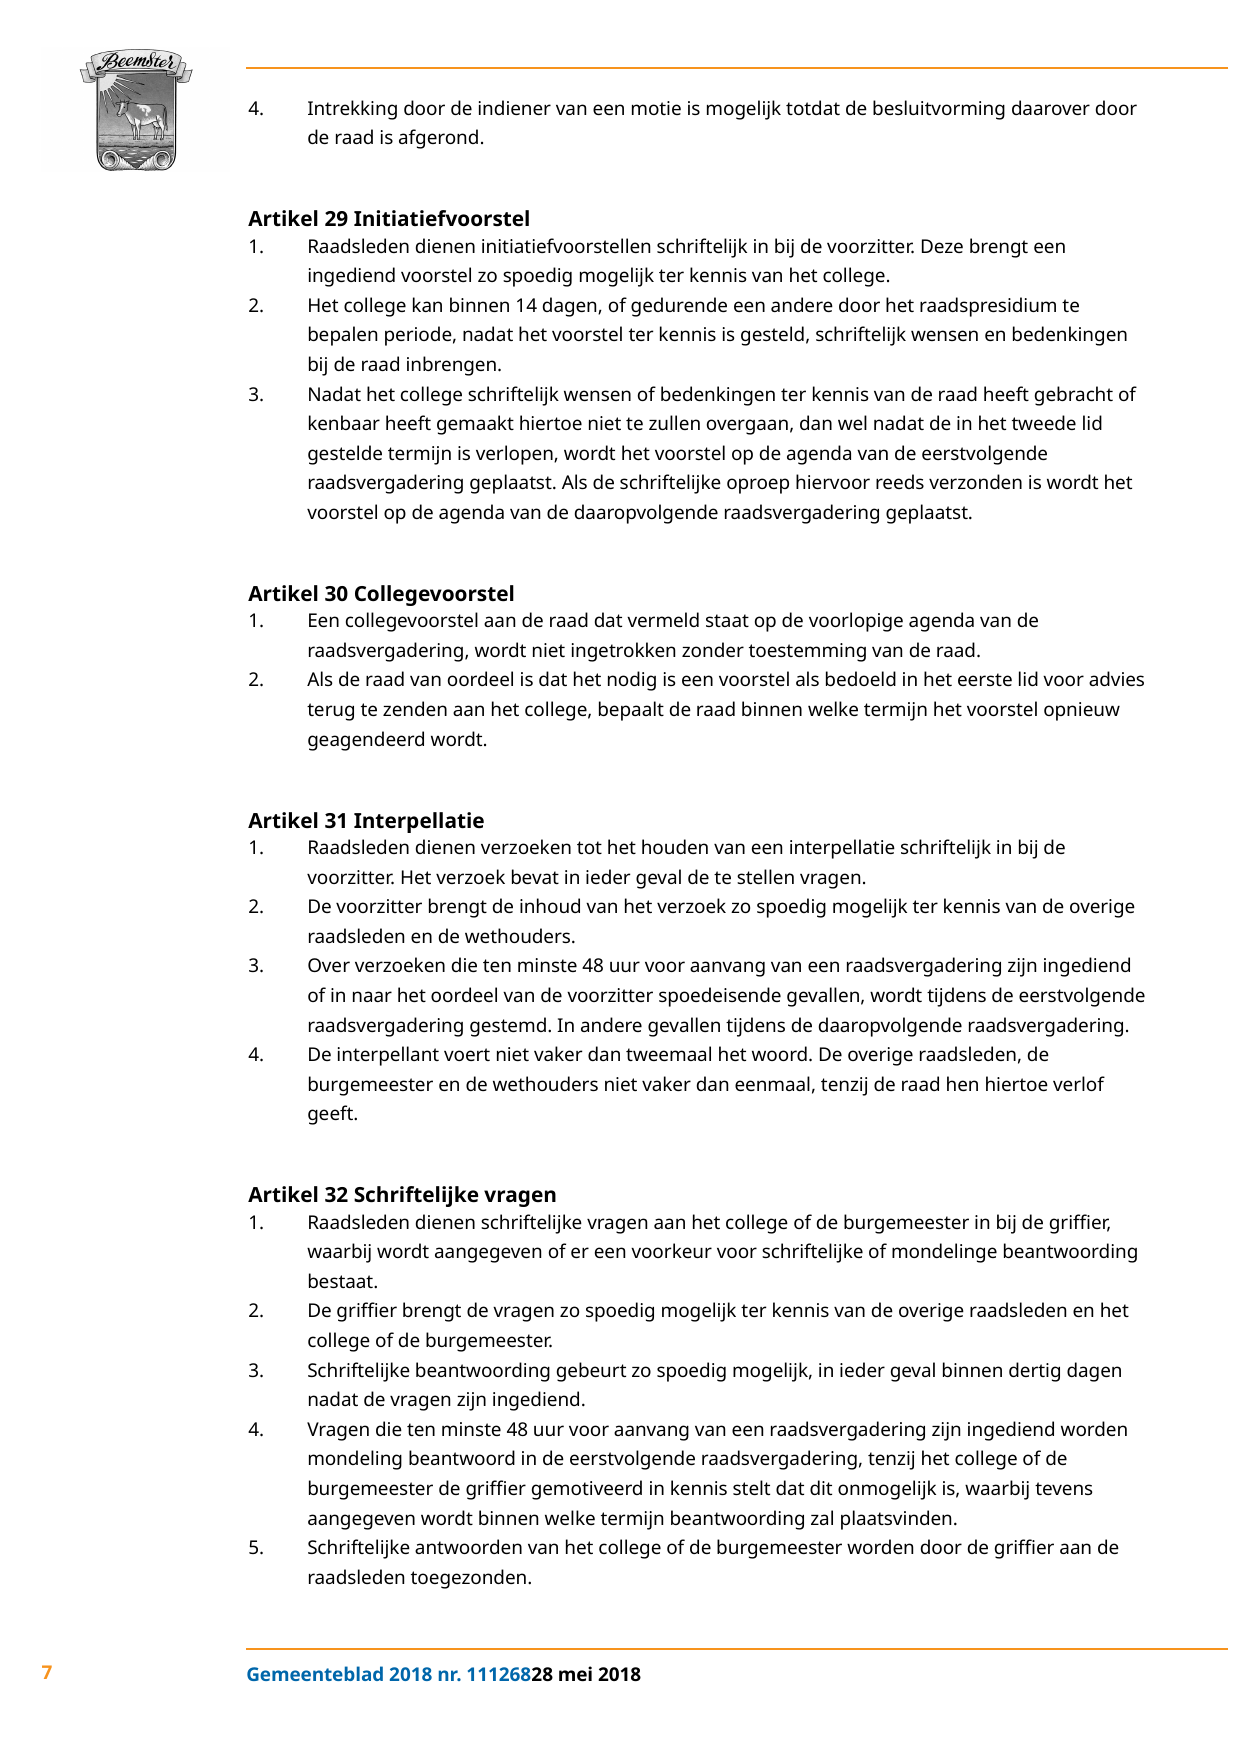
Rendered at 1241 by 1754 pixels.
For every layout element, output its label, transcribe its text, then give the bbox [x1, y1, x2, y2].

list Raadsleden dienen schriftelijke vragen aan het college of de burgemeester in bij de griffier, waarbij wordt aangegeven of er een voorkeur voor schriftelijke of mondelinge beantwoording bestaat. [248, 1209, 1152, 1294]
list Raadsleden dienen initiatiefvoorstellen schriftelijk in bij de voorzitter. Deze brengt een ingediend voorstel zo spoedig mogelijk ter kennis van het college. [248, 233, 1152, 288]
list De interpellant voert niet vaker dan tweemaal het woord. De overige raadsleden, de burgemeester en de wethouders niet vaker dan eenmaal, tenzij de raad hen hiertoe verlof geeft. [248, 1041, 1152, 1126]
list Schriftelijke antwoorden van het college of de burgemeester worden door de griffier aan de raadsleden toegezonden. [248, 1534, 1152, 1590]
list Raadsleden dienen verzoeken tot het houden van een interpellatie schriftelijk in bij de voorzitter. Het verzoek bevat in ieder geval de te stellen vragen. [248, 834, 1152, 889]
text Artikel 29 Initiatiefvoorstel [248, 204, 1152, 233]
list Schriftelijke beantwoording gebeurt zo spoedig mogelijk, in ieder geval binnen dertig dagen nadat de vragen zijn ingediend. [248, 1357, 1152, 1412]
list Over verzoeken die ten minste 48 uur voor aanvang van een raadsvergadering zijn ingediend of in naar het oordeel van de voorzitter spoedeisende gevallen, wordt tijdens de eerstvolgende raadsvergadering gestemd. In andere gevallen tijdens de daaropvolgende raadsvergadering. [248, 953, 1152, 1037]
list Het college kan binnen 14 dagen, of gedurende een andere door het raadspresidium te bepalen periode, nadat het voorstel ter kennis is gesteld, schriftelijk wensen en bedenkingen bij de raad inbrengen. [248, 292, 1152, 377]
text Artikel 31 Interpellatie [248, 806, 1152, 834]
list Als de raad van oordeel is dat het nodig is een voorstel als bedoeld in het eerste lid voor advies terug te zenden aan het college, bepaalt de raad binnen welke termijn het voorstel opnieuw geagendeerd wordt. [248, 667, 1152, 752]
list Nadat het college schriftelijk wensen of bedenkingen ter kennis van de raad heeft gebracht of kenbaar heeft gemaakt hiertoe niet te zullen overgaan, dan wel nadat de in het tweede lid gestelde termijn is verlopen, wordt het voorstel op de agenda van de eerstvolgende raadsvergadering geplaatst. Als de schriftelijke oproep hiervoor reeds verzonden is wordt het voorstel op de agenda van de daaropvolgende raadsvergadering geplaatst. [248, 381, 1152, 525]
list Een collegevoorstel aan de raad dat vermeld staat op de voorlopige agenda van de raadsvergadering, wordt niet ingetrokken zonder toestemming van de raad. [248, 607, 1152, 663]
text Artikel 32 Schriftelijke vragen [248, 1181, 1152, 1209]
list De voorzitter brengt de inhoud van het verzoek zo spoedig mogelijk ter kennis van de overige raadsleden en de wethouders. [248, 893, 1152, 949]
list De griffier brengt de vragen zo spoedig mogelijk ter kennis van de overige raadsleden en het college of de burgemeester. [248, 1298, 1152, 1353]
text Artikel 30 Collegevoorstel [248, 579, 1152, 607]
list Vragen die ten minste 48 uur voor aanvang van een raadsvergadering zijn ingediend worden mondeling beantwoord in de eerstvolgende raadsvergadering, tenzij het college of de burgemeester de griffier gemotiveerd in kennis stelt dat dit onmogelijk is, waarbij tevens aangegeven wordt binnen welke termijn beantwoording zal plaatsvinden. [248, 1416, 1152, 1531]
list Intrekking door de indiener van een motie is mogelijk totdat de besluitvorming daarover door de raad is afgerond. [248, 95, 1152, 150]
picture [41, 47, 231, 172]
